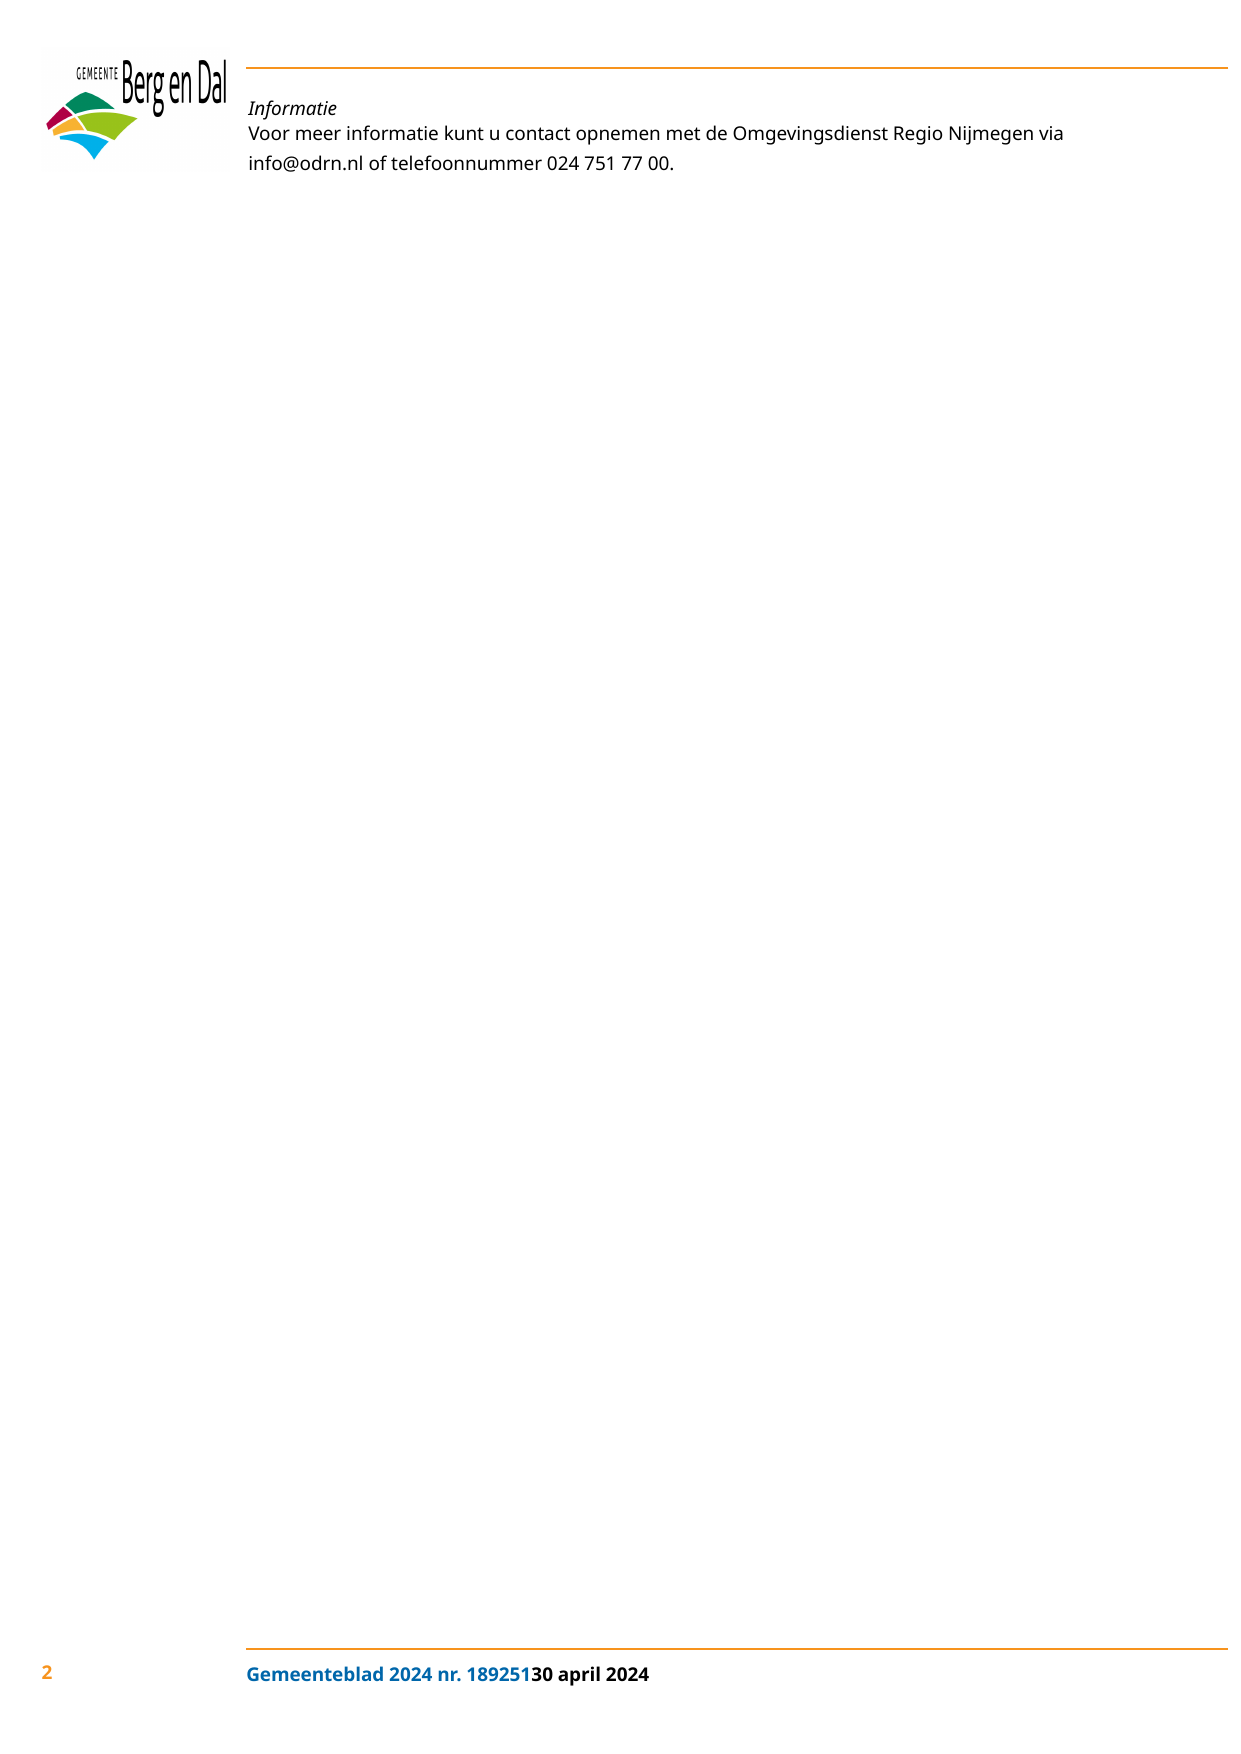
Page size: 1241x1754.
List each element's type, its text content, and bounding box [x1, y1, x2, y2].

picture [41, 47, 231, 172]
text Informatie [248, 95, 1152, 121]
text Voor meer informatie kunt u contact opnemen met de Omgevingsdienst Regio Nijmegen via info@odrn.nl of telefoonnummer 024 751 77 00. [248, 121, 1152, 176]
